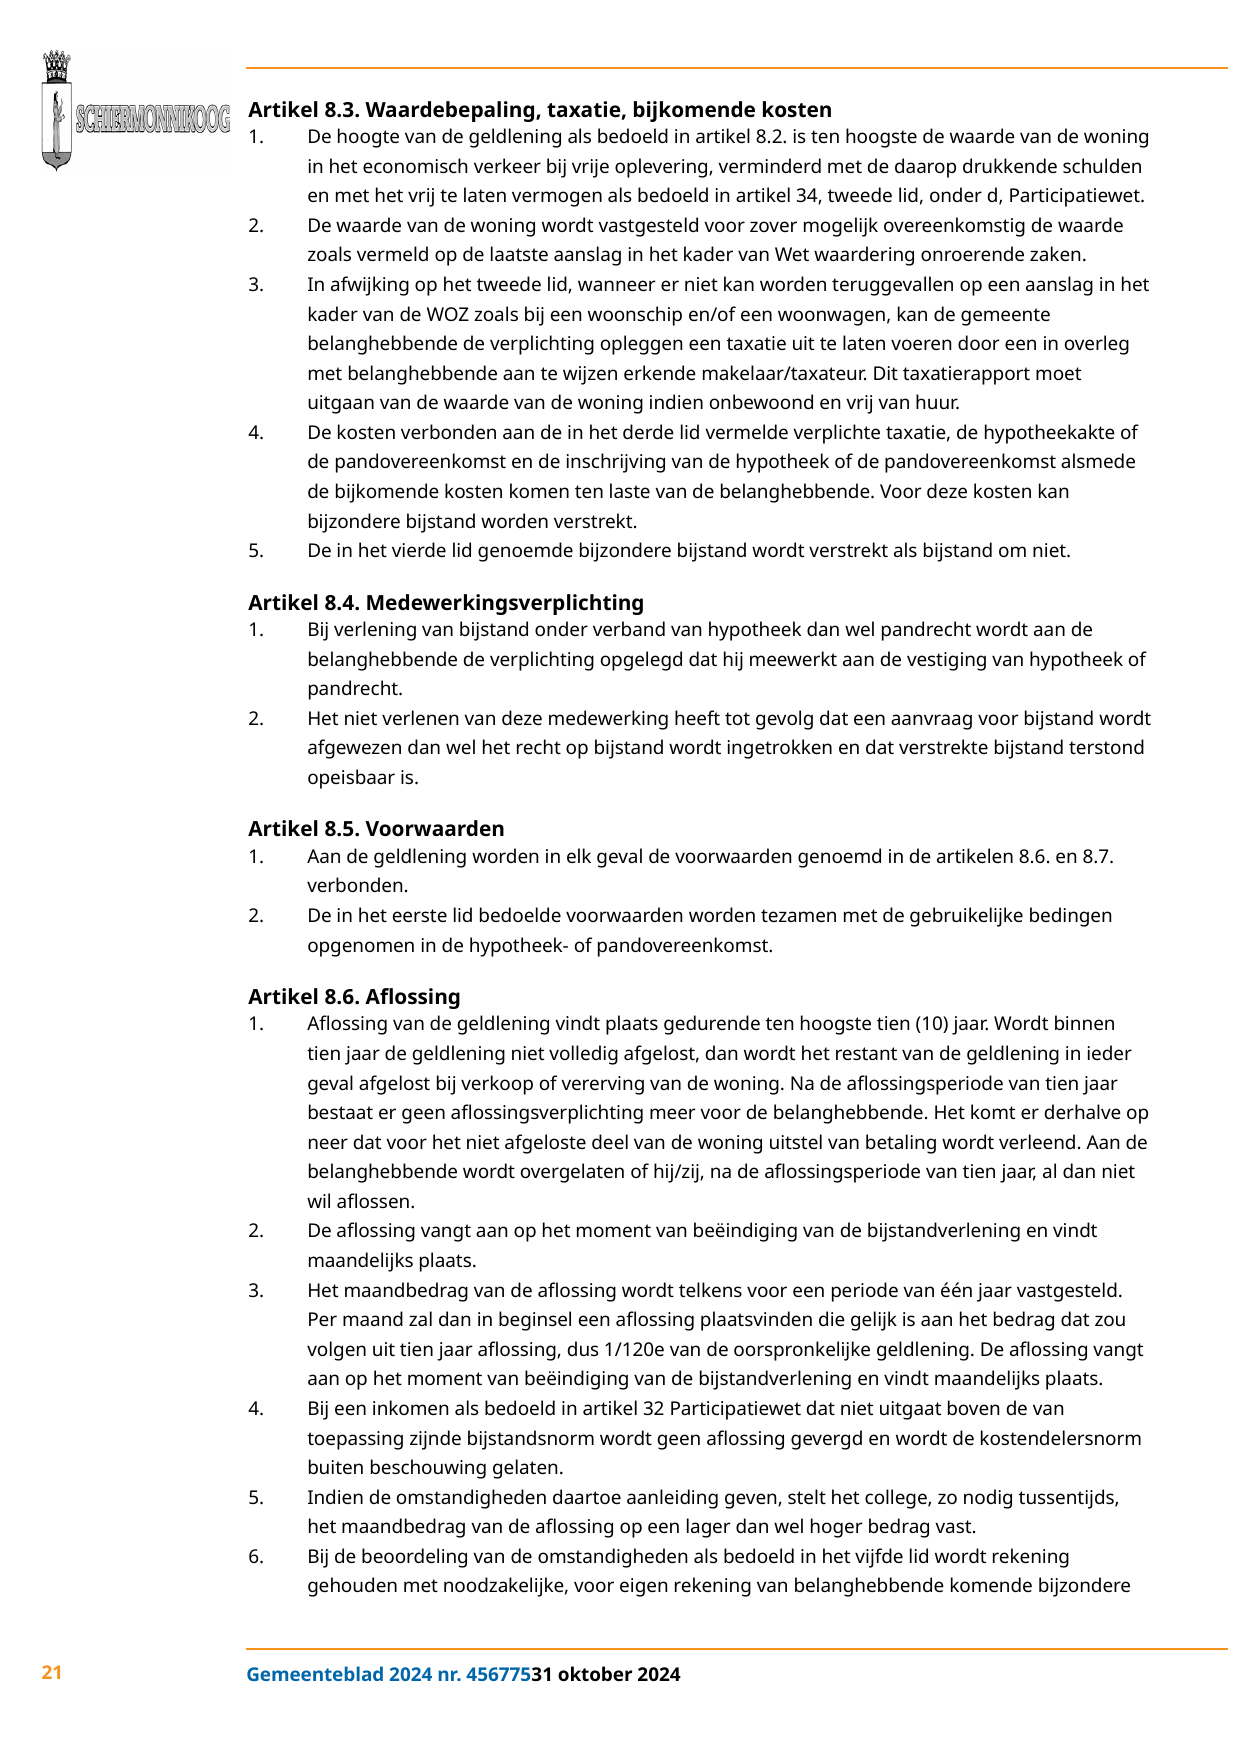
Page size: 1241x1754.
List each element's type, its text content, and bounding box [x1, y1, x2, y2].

list De kosten verbonden aan de in het derde lid vermelde verplichte taxatie, de hypotheekakte of de pandovereenkomst en de inschrijving van de hypotheek of de pandovereenkomst alsmede de bijkomende kosten komen ten laste van de belanghebbende. Voor deze kosten kan bijzondere bijstand worden verstrekt. [248, 419, 1152, 533]
list Het maandbedrag van de aflossing wordt telkens voor een periode van één jaar vastgesteld. Per maand zal dan in beginsel een aflossing plaatsvinden die gelijk is aan het bedrag dat zou volgen uit tien jaar aflossing, dus 1/120e van de oorspronkelijke geldlening. De aflossing vangt aan op het moment van beëindiging van de bijstandverlening en vindt maandelijks plaats. [248, 1277, 1152, 1391]
list Bij een inkomen als bedoeld in artikel 32 Participatiewet dat niet uitgaat boven de van toepassing zijnde bijstandsnorm wordt geen aflossing gevergd en wordt de kostendelersnorm buiten beschouwing gelaten. [248, 1395, 1152, 1480]
list Bij de beoordeling van de omstandigheden als bedoeld in het vijfde lid wordt rekening gehouden met noodzakelijke, voor eigen rekening van belanghebbende komende bijzondere [248, 1543, 1152, 1598]
text Artikel 8.4. Medewerkingsverplichting [248, 588, 1152, 616]
list Aan de geldlening worden in elk geval de voorwaarden genoemd in de artikelen 8.6. en 8.7. verbonden. [248, 843, 1152, 898]
list De in het vierde lid genoemde bijzondere bijstand wordt verstrekt als bijstand om niet. [248, 537, 1152, 563]
text Artikel 8.6. Aflossing [248, 982, 1152, 1011]
list Het niet verlenen van deze medewerking heeft tot gevolg dat een aanvraag voor bijstand wordt afgewezen dan wel het recht op bijstand wordt ingetrokken en dat verstrekte bijstand terstond opeisbaar is. [248, 705, 1152, 790]
list De aflossing vangt aan op het moment van beëindiging van de bijstandverlening en vindt maandelijks plaats. [248, 1218, 1152, 1273]
list Bij verlening van bijstand onder verband van hypotheek dan wel pandrecht wordt aan de belanghebbende de verplichting opgelegd dat hij meewerkt aan de vestiging van hypotheek of pandrecht. [248, 616, 1152, 701]
list In afwijking op het tweede lid, wanneer er niet kan worden teruggevallen op een aanslag in het kader van de WOZ zoals bij een woonschip en/of een woonwagen, kan de gemeente belanghebbende de verplichting opleggen een taxatie uit te laten voeren door een in overleg met belanghebbende aan te wijzen erkende makelaar/taxateur. Dit taxatierapport moet uitgaan van de waarde van de woning indien onbewoond en vrij van huur. [248, 271, 1152, 415]
list De in het eerste lid bedoelde voorwaarden worden tezamen met de gebruikelijke bedingen opgenomen in de hypotheek- of pandovereenkomst. [248, 902, 1152, 957]
list Aflossing van de geldlening vindt plaats gedurende ten hoogste tien (10) jaar. Wordt binnen tien jaar de geldlening niet volledig afgelost, dan wordt het restant van de geldlening in ieder geval afgelost bij verkoop of vererving van de woning. Na de aflossingsperiode van tien jaar bestaat er geen aflossingsverplichting meer voor de belanghebbende. Het komt er derhalve op neer dat voor het niet afgeloste deel van de woning uitstel van betaling wordt verleend. Aan de belanghebbende wordt overgelaten of hij/zij, na de aflossingsperiode van tien jaar, al dan niet wil aflossen. [248, 1011, 1152, 1214]
picture [41, 47, 231, 172]
list De hoogte van de geldlening als bedoeld in artikel 8.2. is ten hoogste de waarde van de woning in het economisch verkeer bij vrije oplevering, verminderd met de daarop drukkende schulden en met het vrij te laten vermogen als bedoeld in artikel 34, tweede lid, onder d, Participatiewet. [248, 123, 1152, 208]
list Indien de omstandigheden daartoe aanleiding geven, stelt het college, zo nodig tussentijds, het maandbedrag van de aflossing op een lager dan wel hoger bedrag vast. [248, 1484, 1152, 1539]
text Artikel 8.5. Voorwaarden [248, 814, 1152, 843]
list De waarde van de woning wordt vastgesteld voor zover mogelijk overeenkomstig de waarde zoals vermeld op de laatste aanslag in het kader van Wet waardering onroerende zaken. [248, 212, 1152, 267]
text Artikel 8.3. Waardebepaling, taxatie, bijkomende kosten [248, 95, 1152, 123]
